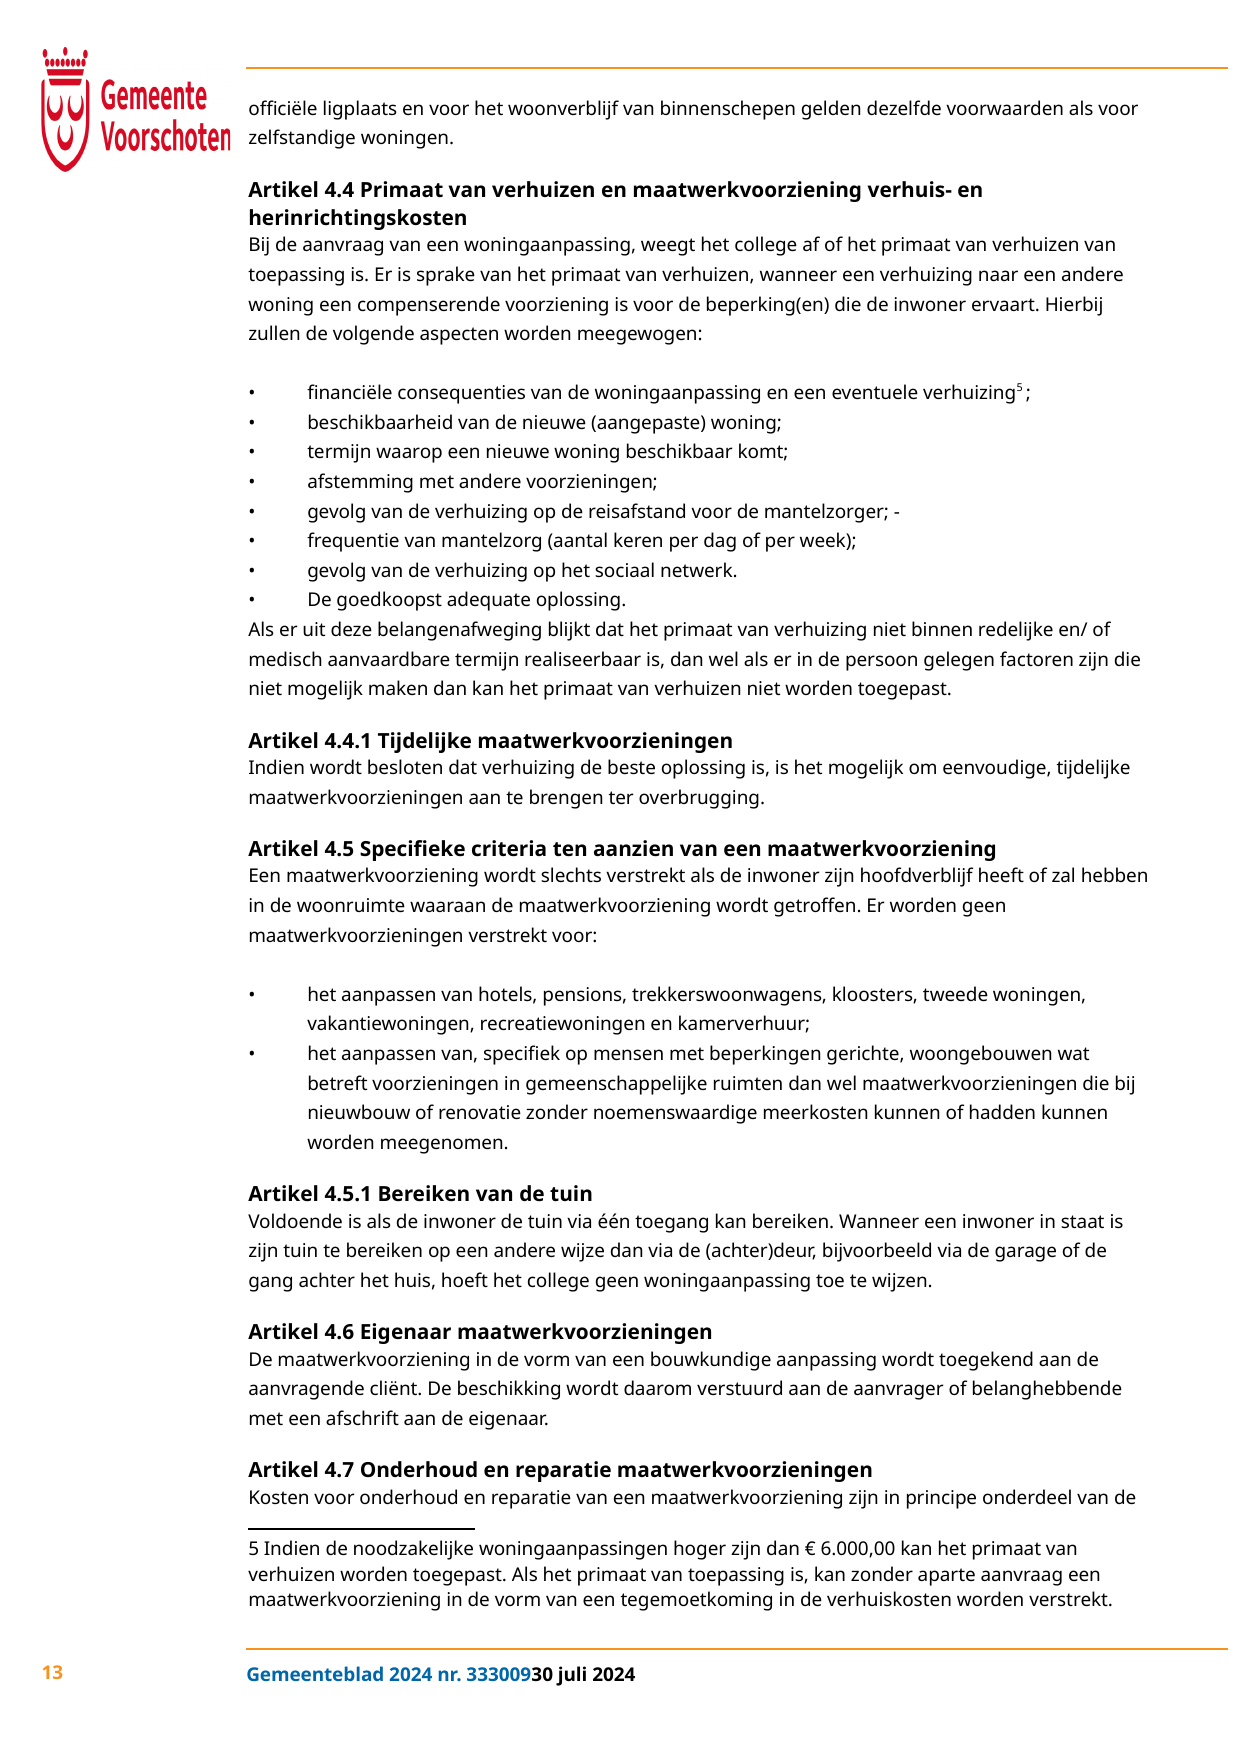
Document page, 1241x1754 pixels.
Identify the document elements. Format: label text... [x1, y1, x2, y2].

list beschikbaarheid van de nieuwe (aangepaste) woning; [248, 409, 1152, 435]
list het aanpassen van hotels, pensions, trekkerswoonwagens, kloosters, tweede woningen, vakantiewoningen, recreatiewoningen en kamerverhuur; [248, 981, 1152, 1036]
picture [41, 47, 231, 172]
text De maatwerkvoorziening in de vorm van een bouwkundige aanpassing wordt toegekend aan de aanvragende cliënt. De beschikking wordt daarom verstuurd aan de aanvrager of belanghebbende met een afschrift aan de eigenaar. [248, 1346, 1152, 1431]
list termijn waarop een nieuwe woning beschikbaar komt; [248, 439, 1152, 464]
text Voldoende is als de inwoner de tuin via één toegang kan bereiken. Wanneer een inwoner in staat is zijn tuin te bereiken op een andere wijze dan via de (achter)deur, bijvoorbeeld via de garage of de gang achter het huis, hoeft het college geen woningaanpassing toe te wijzen. [248, 1208, 1152, 1293]
text Artikel 4.6 Eigenaar maatwerkvoorzieningen [248, 1317, 1152, 1346]
list het aanpassen van, specifiek op mensen met beperkingen gerichte, woongebouwen wat betreft voorzieningen in gemeenschappelijke ruimten dan wel maatwerkvoorzieningen die bij nieuwbouw of renovatie zonder noemenswaardige meerkosten kunnen of hadden kunnen worden meegenomen. [248, 1040, 1152, 1155]
text Als er uit deze belangenafweging blijkt dat het primaat van verhuizing niet binnen redelijke en/ of medisch aanvaardbare termijn realiseerbaar is, dan wel als er in de persoon gelegen factoren zijn die niet mogelijk maken dan kan het primaat van verhuizen niet worden toegepast. [248, 616, 1152, 701]
text Kosten voor onderhoud en reparatie van een maatwerkvoorziening zijn in principe onderdeel van de [248, 1484, 1152, 1509]
list gevolg van de verhuizing op de reisafstand voor de mantelzorger; - [248, 498, 1152, 524]
list afstemming met andere voorzieningen; [248, 468, 1152, 494]
list frequentie van mantelzorg (aantal keren per dag of per week); [248, 527, 1152, 553]
list gevolg van de verhuizing op het sociaal netwerk. [248, 557, 1152, 583]
text Indien wordt besloten dat verhuizing de beste oplossing is, is het mogelijk om eenvoudige, tijdelijke maatwerkvoorzieningen aan te brengen ter overbrugging. [248, 754, 1152, 809]
text Artikel 4.5.1 Bereiken van de tuin [248, 1179, 1152, 1208]
text Bij de aanvraag van een woningaanpassing, weegt het college af of het primaat van verhuizen van toepassing is. Er is sprake van het primaat van verhuizen, wanneer een verhuizing naar een andere woning een compenserende voorziening is voor de beperking(en) die de inwoner ervaart. Hierbij zullen de volgende aspecten worden meegewogen: [248, 232, 1152, 346]
text Artikel 4.5 Specifieke criteria ten aanzien van een maatwerkvoorziening [248, 834, 1152, 863]
text Een maatwerkvoorziening wordt slechts verstrekt als de inwoner zijn hoofdverblijf heeft of zal hebben in de woonruimte waaraan de maatwerkvoorziening wordt getroffen. Er worden geen maatwerkvoorzieningen verstrekt voor: [248, 863, 1152, 948]
text Artikel 4.7 Onderhoud en reparatie maatwerkvoorzieningen [248, 1455, 1152, 1484]
text Artikel 4.4 Primaat van verhuizen en maatwerkvoorziening verhuis- en herinrichtingskosten [248, 175, 1152, 232]
text Artikel 4.4.1 Tijdelijke maatwerkvoorzieningen [248, 726, 1152, 754]
list financiële consequenties van de woningaanpassing en een eventuele verhuizing; [248, 379, 1152, 405]
text officiële ligplaats en voor het woonverblijf van binnenschepen gelden dezelfde voorwaarden als voor zelfstandige woningen. [248, 95, 1152, 150]
list Indien de noodzakelijke woningaanpassingen hoger zijn dan € 6.000,00 kan het primaat van verhuizen worden toegepast. Als het primaat van toepassing is, kan zonder aparte aanvraag een maatwerkvoorziening in de vorm van een tegemoetkoming in de verhuiskosten worden verstrekt. [248, 1535, 1152, 1612]
list De goedkoopst adequate oplossing. [248, 587, 1152, 612]
